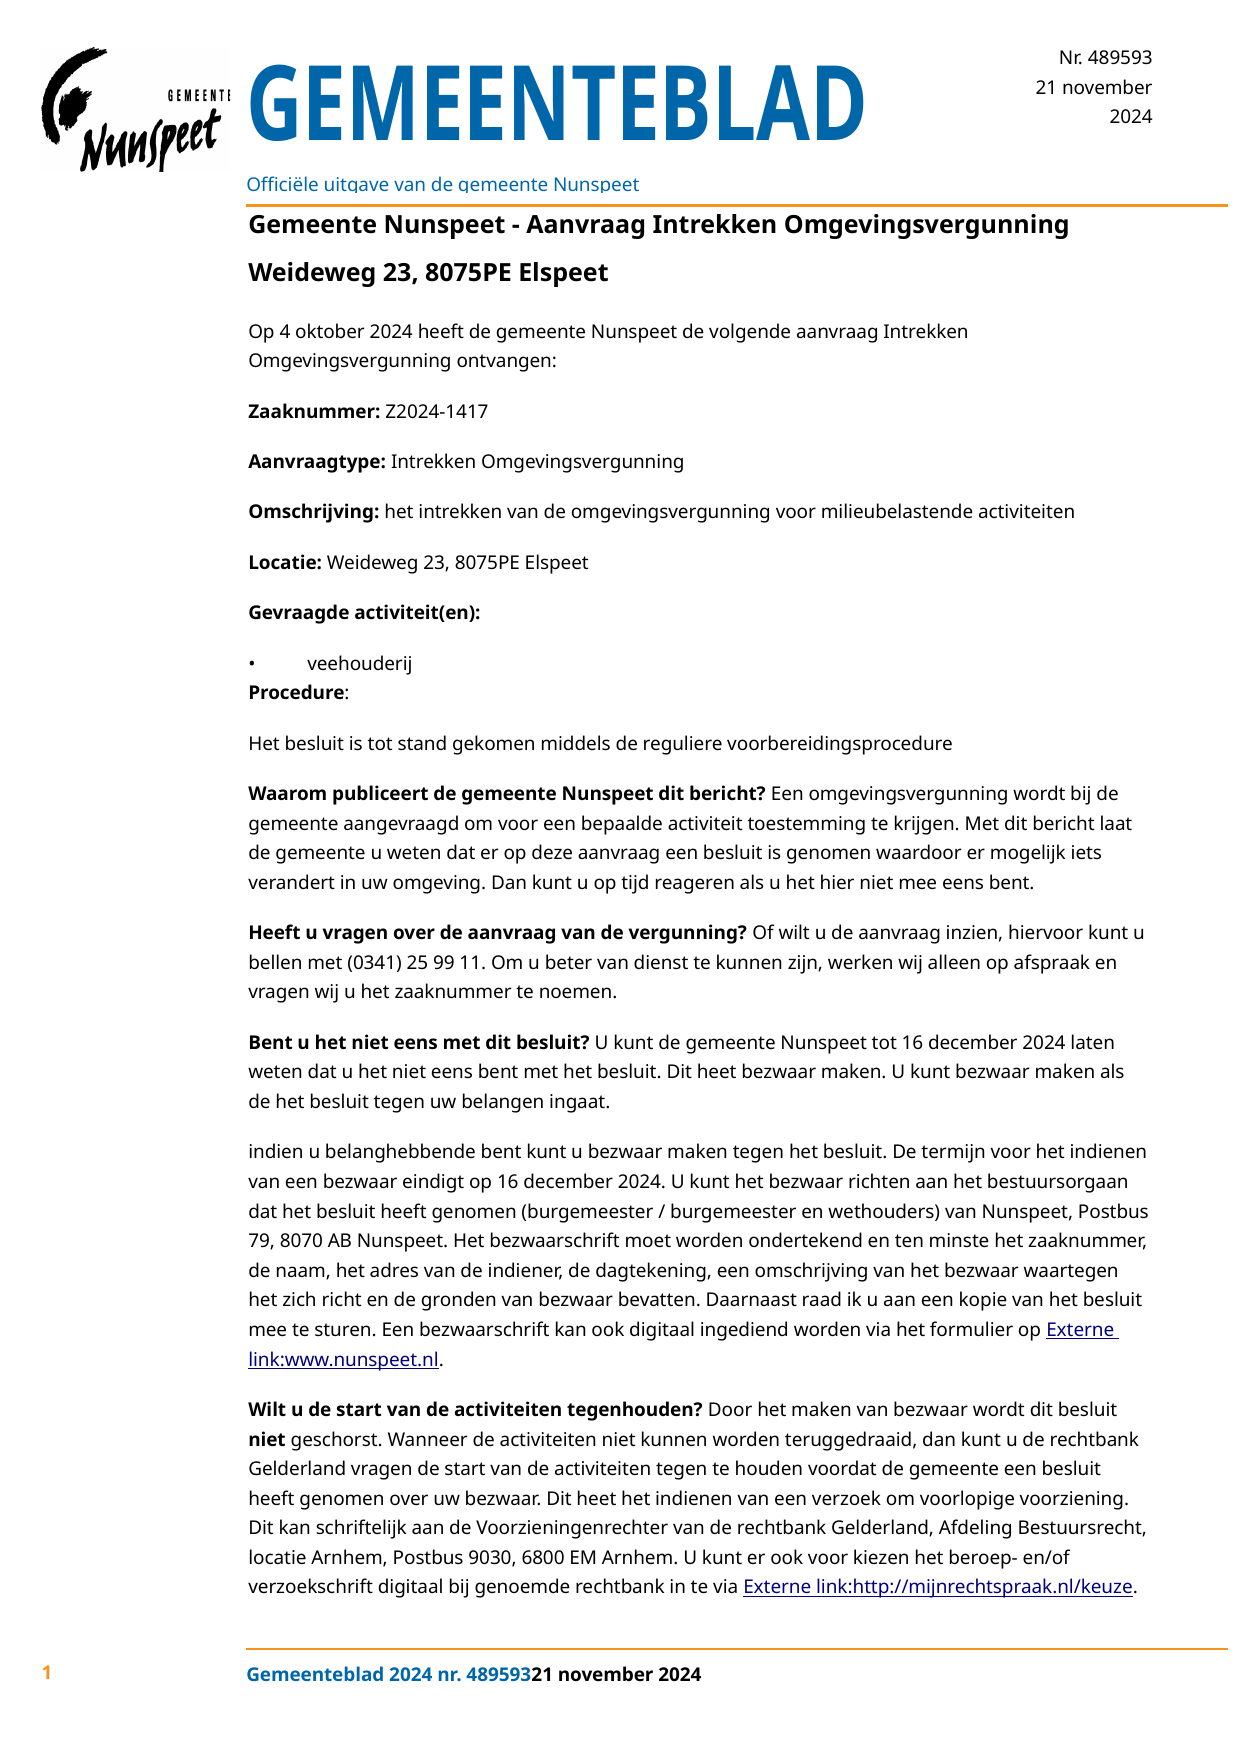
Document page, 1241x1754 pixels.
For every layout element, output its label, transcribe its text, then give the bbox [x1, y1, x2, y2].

list veehouderij [248, 650, 1152, 676]
text Op 4 oktober 2024 heeft de gemeente Nunspeet de volgende aanvraag Intrekken Omgevingsvergunning ontvangen: [248, 318, 1152, 373]
text Locatie: Weideweg 23, 8075PE Elspeet [248, 549, 1152, 575]
text indien u belanghebbende bent kunt u bezwaar maken tegen het besluit. De termijn voor het indienen van een bezwaar eindigt op 16 december 2024. U kunt het bezwaar richten aan het bestuursorgaan dat het besluit heeft genomen (burgemeester / burgemeester en wethouders) van Nunspeet, Postbus 79, 8070 AB Nunspeet. Het bezwaarschrift moet worden ondertekend en ten minste het zaaknummer, de naam, het adres van de indiener, de dagtekening, een omschrijving van het bezwaar waartegen het zich richt en de gronden van bezwaar bevatten. Daarnaast raad ik u aan een kopie van het besluit mee te sturen. Een bezwaarschrift kan ook digitaal ingediend worden via het formulier op Externe link:www.nunspeet.nl. [248, 1139, 1152, 1372]
text Procedure: [248, 679, 1152, 705]
text Waarom publiceert de gemeente Nunspeet dit bericht? Een omgevingsvergunning wordt bij de gemeente aangevraagd om voor een bepaalde activiteit toestemming te krijgen. Met dit bericht laat de gemeente u weten dat er op deze aanvraag een besluit is genomen waardoor er mogelijk iets verandert in uw omgeving. Dan kunt u op tijd reageren als u het hier niet mee eens bent. [248, 780, 1152, 895]
picture [41, 47, 231, 172]
text Bent u het niet eens met dit besluit? U kunt de gemeente Nunspeet tot 16 december 2024 laten weten dat u het niet eens bent met het besluit. Dit heet bezwaar maken. U kunt bezwaar maken als de het besluit tegen uw belangen ingaat. [248, 1029, 1152, 1114]
text Aanvraagtype: Intrekken Omgevingsvergunning [248, 448, 1152, 474]
text Gevraagde activiteit(en): [248, 599, 1152, 625]
text Wilt u de start van de activiteiten tegenhouden? Door het maken van bezwaar wordt dit besluit niet geschorst. Wanneer de activiteiten niet kunnen worden teruggedraaid, dan kunt u de rechtbank Gelderland vragen de start van de activiteiten tegen te houden voordat de gemeente een besluit heeft genomen over uw bezwaar. Dit heet het indienen van een verzoek om voorlopige voorziening. Dit kan schriftelijk aan de Voorzieningenrechter van de rechtbank Gelderland, Afdeling Bestuursrecht, locatie Arnhem, Postbus 9030, 6800 EM Arnhem. U kunt er ook voor kiezen het beroep- en/of verzoekschrift digitaal bij genoemde rechtbank in te via Externe link:http://mijnrechtspraak.nl/keuze. [248, 1396, 1152, 1599]
text Gemeente Nunspeet - Aanvraag Intrekken Omgevingsvergunning Weideweg 23, 8075PE Elspeet [248, 207, 1152, 288]
text Omschrijving: het intrekken van de omgevingsvergunning voor milieubelastende activiteiten [248, 499, 1152, 524]
text Het besluit is tot stand gekomen middels de reguliere voorbereidingsprocedure [248, 730, 1152, 756]
text Heeft u vragen over de aanvraag van de vergunning? Of wilt u de aanvraag inzien, hiervoor kunt u bellen met (0341) 25 99 11. Om u beter van dienst te kunnen zijn, werken wij alleen op afspraak en vragen wij u het zaaknummer te noemen. [248, 919, 1152, 1004]
text Zaaknummer: Z2024-1417 [248, 398, 1152, 424]
